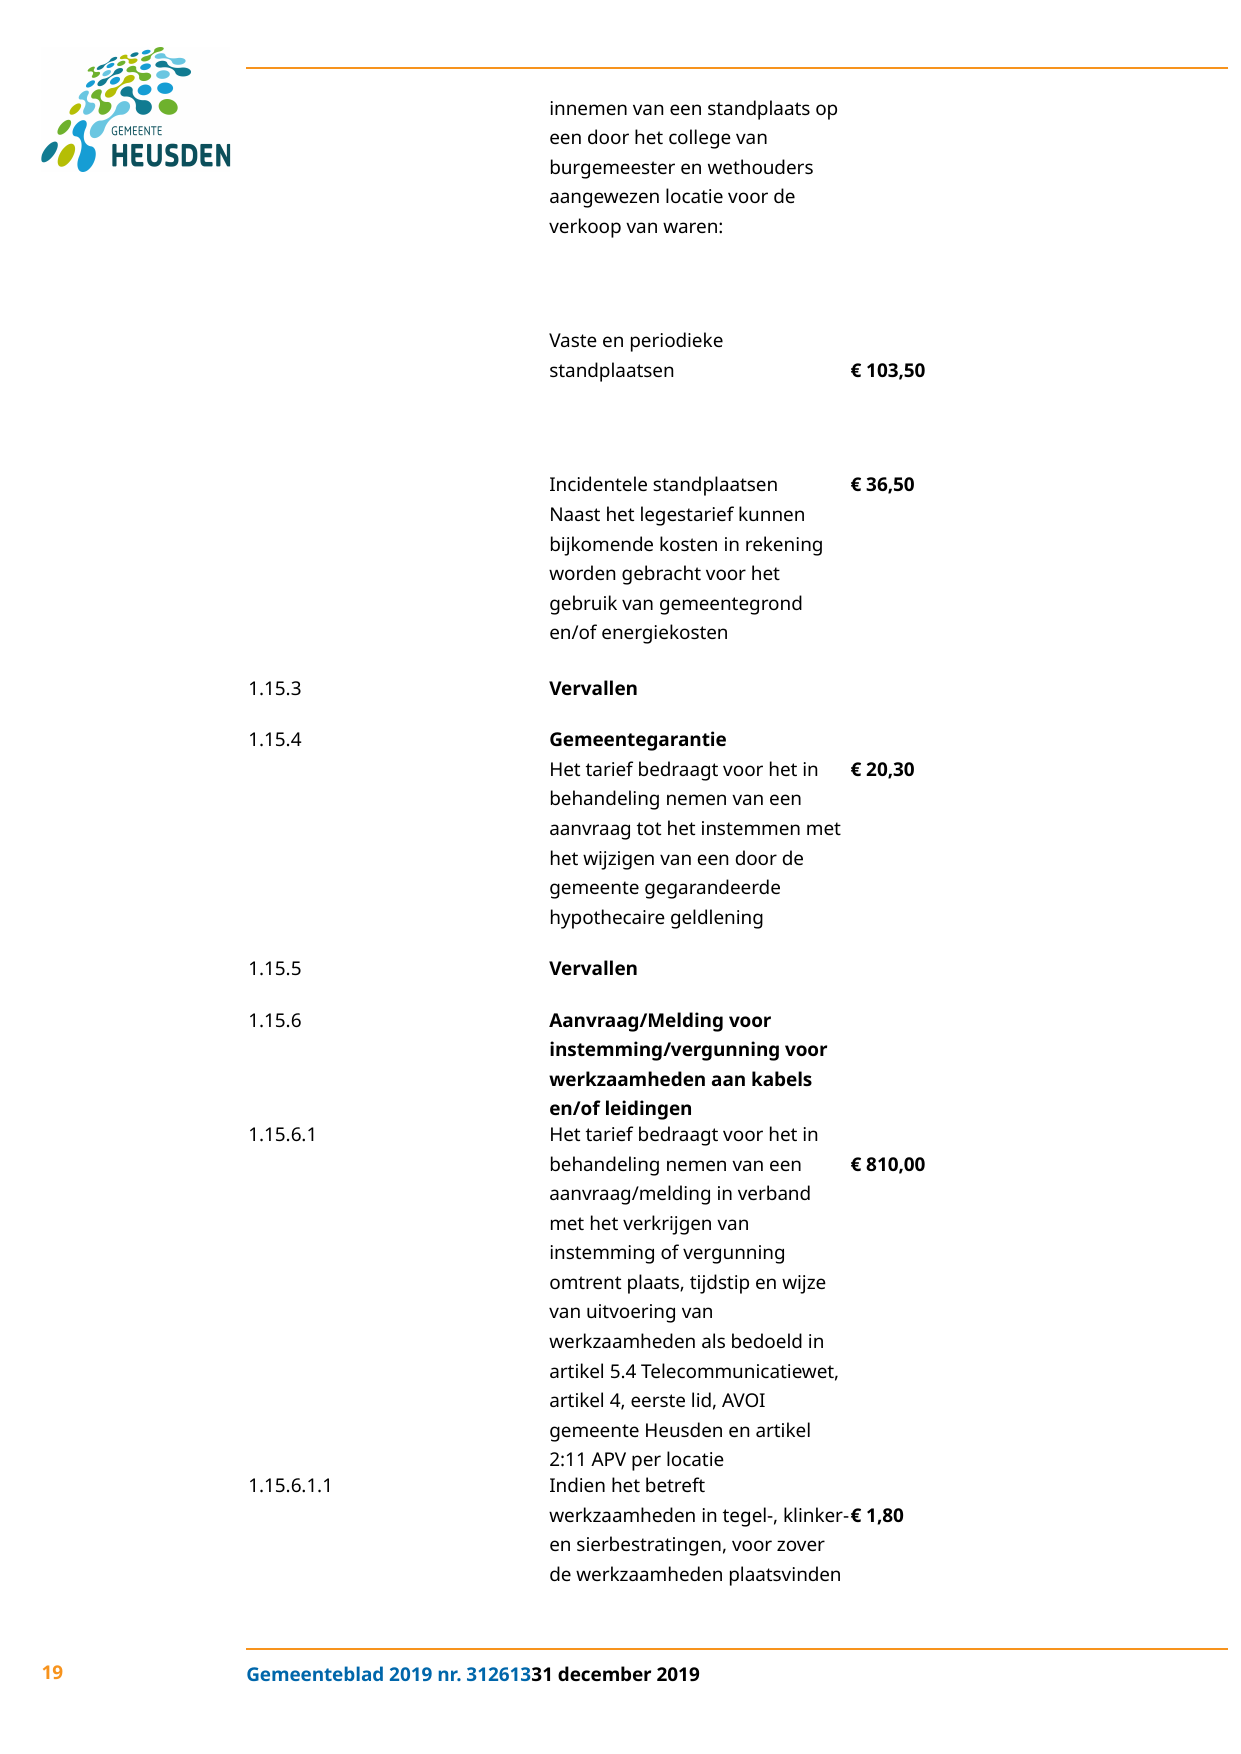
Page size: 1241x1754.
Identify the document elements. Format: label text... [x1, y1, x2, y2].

table_cell 1.15.3 [248, 675, 549, 701]
table_cell [549, 981, 850, 1007]
table_cell [850, 95, 1152, 268]
table_cell € 36,50 [850, 472, 1152, 675]
table_cell [248, 981, 549, 1007]
table_cell [549, 701, 850, 726]
table_cell 1.15.6.1.1 [248, 1473, 549, 1587]
table_cell Vervallen [549, 675, 850, 701]
table_cell Indien het betreft werkzaamheden in tegel-, klinker- en sierbestratingen, voor zover de werkzaamheden plaatsvinden [549, 1473, 850, 1587]
table_cell [248, 701, 549, 726]
table_cell [248, 269, 549, 472]
table_cell Incidentele standplaatsen Naast het legestarief kunnen bijkomende kosten in rekening worden gebracht voor het gebruik van gemeentegrond en/of energiekosten [549, 472, 850, 675]
table_cell [850, 1007, 1152, 1121]
table_cell [850, 981, 1152, 1007]
table_cell 1.15.6.1 [248, 1121, 549, 1472]
table_cell [248, 95, 549, 268]
table_cell [850, 701, 1152, 726]
table_cell [850, 675, 1152, 701]
table_cell Gemeentegarantie Het tarief bedraagt voor het in behandeling nemen van een aanvraag tot het instemmen met het wijzigen van een door de gemeente gegarandeerde hypothecaire geldlening [549, 726, 850, 929]
table_cell Het tarief bedraagt voor het in behandeling nemen van een aanvraag/melding in verband met het verkrijgen van instemming of vergunning omtrent plaats, tijdstip en wijze van uitvoering van werkzaamheden als bedoeld in artikel 5.4 Telecommunicatiewet, artikel 4, eerste lid, AVOI gemeente Heusden en artikel 2:11 APV per locatie [549, 1121, 850, 1472]
table_cell [850, 955, 1152, 981]
table_cell [248, 930, 549, 955]
table_cell [248, 472, 549, 675]
table_cell [850, 930, 1152, 955]
table_cell 1.15.4 [248, 726, 549, 929]
table_cell € 810,00 [850, 1121, 1152, 1472]
table_cell 1.15.6 [248, 1007, 549, 1121]
table_cell € 1,80 [850, 1473, 1152, 1587]
table_cell [549, 930, 850, 955]
table_cell Vaste en periodieke standplaatsen [549, 269, 850, 472]
table_cell Vervallen [549, 955, 850, 981]
table_cell innemen van een standplaats op een door het college van burgemeester en wethouders aangewezen locatie voor de verkoop van waren: [549, 95, 850, 268]
table_cell 1.15.5 [248, 955, 549, 981]
table_cell € 20,30 [850, 726, 1152, 929]
table_cell € 103,50 [850, 269, 1152, 472]
picture [41, 47, 231, 172]
table_cell Aanvraag/Melding voor instemming/vergunning voor werkzaamheden aan kabels en/of leidingen [549, 1007, 850, 1121]
